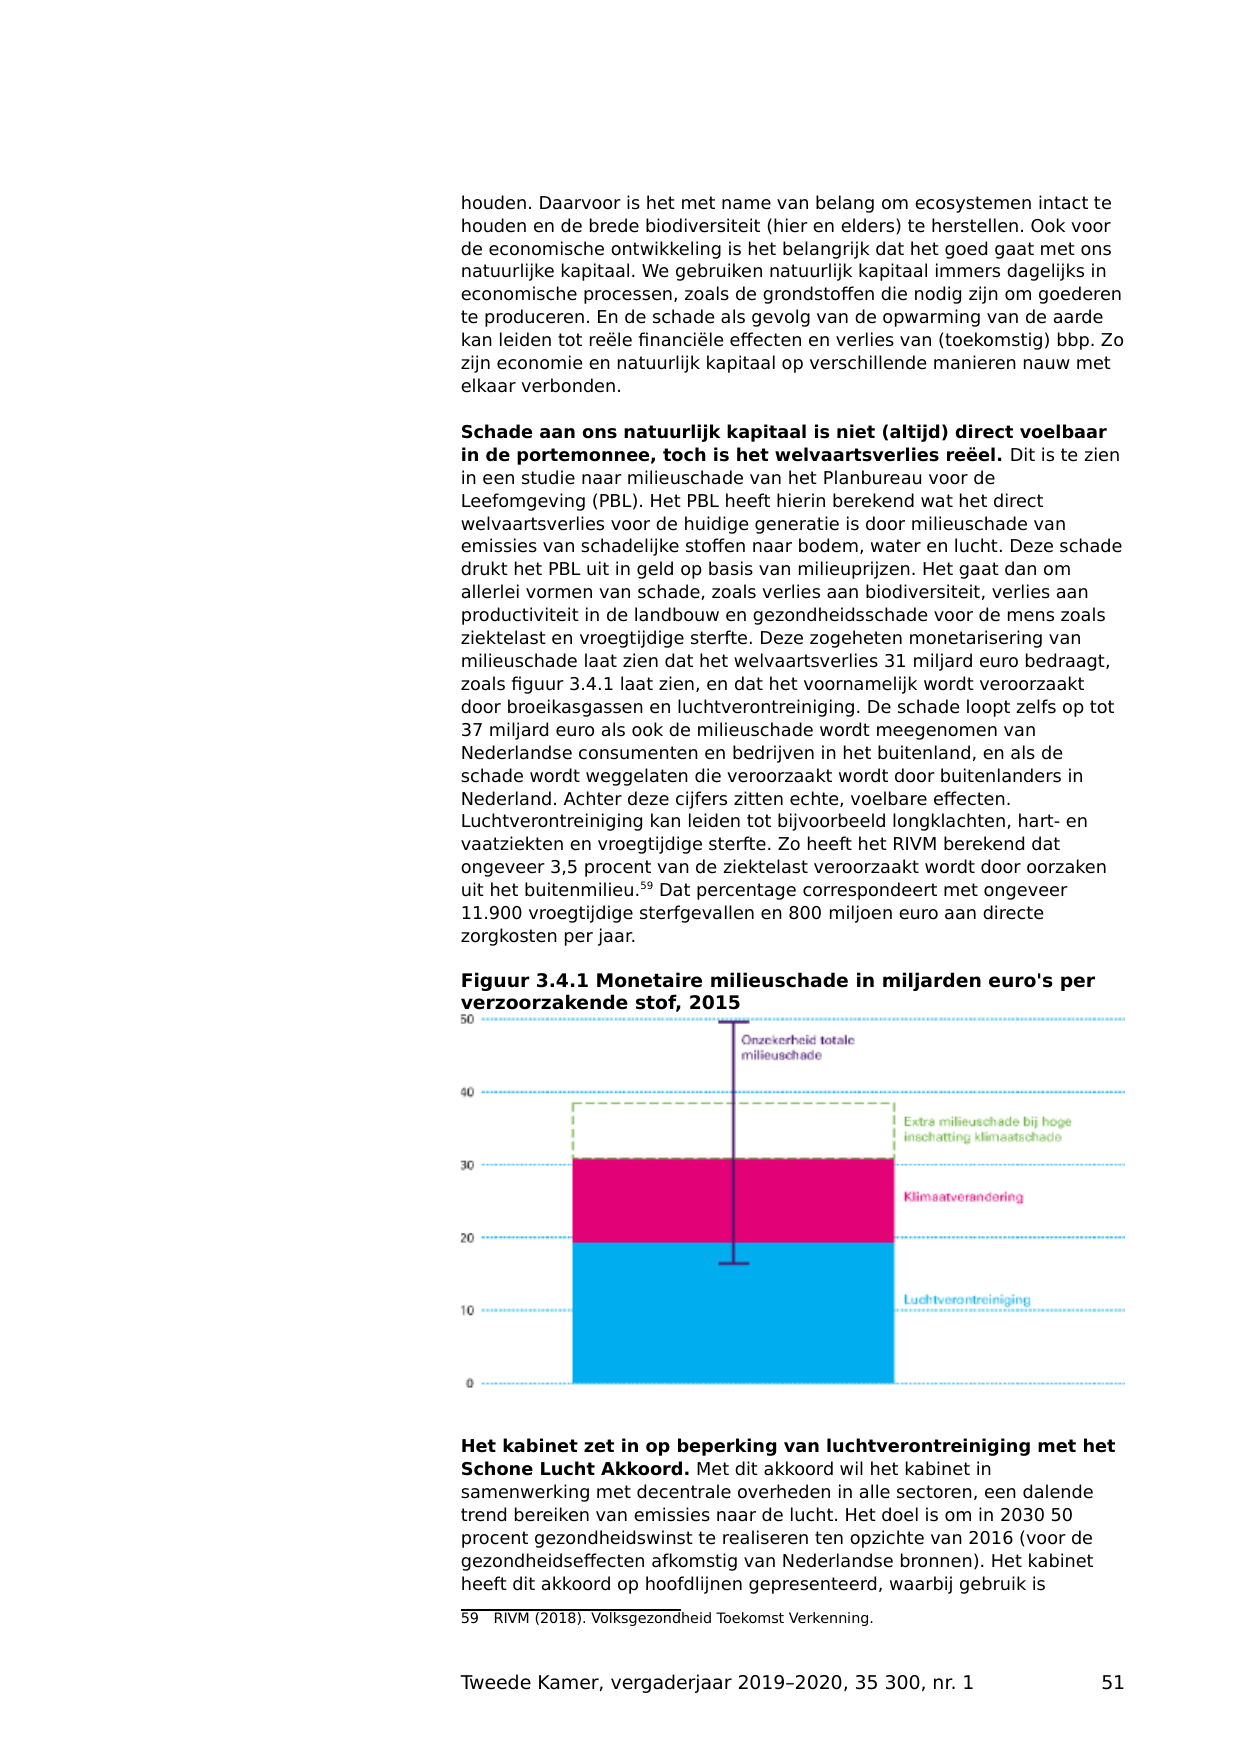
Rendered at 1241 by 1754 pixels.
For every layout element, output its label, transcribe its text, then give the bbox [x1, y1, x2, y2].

text __RIVM (2018). Volksgezondheid Toekomst Verkenning. [461, 1610, 1125, 1627]
text Schade aan ons natuurlijk kapitaal is niet (altijd) direct voelbaar in de portemonnee, toch is het welvaartsverlies reëel. Dit is te zien in een studie naar milieuschade van het Planbureau voor de Leefomgeving (PBL). Het PBL heeft hierin berekend wat het direct welvaartsverlies voor de huidige generatie is door milieuschade van emissies van schadelijke stoffen naar bodem, water en lucht. Deze schade drukt het PBL uit in geld op basis van milieuprijzen. Het gaat dan om allerlei vormen van schade, zoals verlies aan biodiversiteit, verlies aan productiviteit in de landbouw en gezondheidsschade voor de mens zoals ziektelast en vroegtijdige sterfte. Deze zogeheten monetarisering van milieuschade laat zien dat het welvaartsverlies 31 miljard euro bedraagt, zoals figuur 3.4.1 laat zien, en dat het voornamelijk wordt veroorzaakt door broeikasgassen en luchtverontreiniging. De schade loopt zelfs op tot 37 miljard euro als ook de milieuschade wordt meegenomen van Nederlandse consumenten en bedrijven in het buitenland, en als de schade wordt weggelaten die veroorzaakt wordt door buitenlanders in Nederland. Achter deze cijfers zitten echte, voelbare effecten. Luchtverontreiniging kan leiden tot bijvoorbeeld longklachten, hart- en vaatziekten en vroegtijdige sterfte. Zo heeft het RIVM berekend dat ongeveer 3,5 procent van de ziektelast veroorzaakt wordt door oorzaken uit het buitenmilieu. Dat percentage correspondeert met ongeveer 11.900 vroegtijdige sterfgevallen en 800 miljoen euro aan directe zorgkosten per jaar. [461, 420, 1125, 947]
text Het kabinet zet in op beperking van luchtverontreiniging met het Schone Lucht Akkoord. Met dit akkoord wil het kabinet in samenwerking met decentrale overheden in alle sectoren, een dalende trend bereiken van emissies naar de lucht. Het doel is om in 2030 50 procent gezondheidswinst te realiseren ten opzichte van 2016 (voor de gezondheidseffecten afkomstig van Nederlandse bronnen). Het kabinet heeft dit akkoord op hoofdlijnen gepresenteerd, waarbij gebruik is [461, 1434, 1125, 1595]
text houden. Daarvoor is het met name van belang om ecosystemen intact te houden en de brede biodiversiteit (hier en elders) te herstellen. Ook voor de economische ontwikkeling is het belangrijk dat het goed gaat met ons natuurlijke kapitaal. We gebruiken natuurlijk kapitaal immers dagelijks in economische processen, zoals de grondstoffen die nodig zijn om goederen te produceren. En de schade als gevolg van de opwarming van de aarde kan leiden tot reële financiële effecten en verlies van (toekomstig) bbp. Zo zijn economie en natuurlijk kapitaal op verschillende manieren nauw met elkaar verbonden. [461, 191, 1125, 397]
title Figuur 3.4.1 Monetaire milieuschade in miljarden euro's per verzoorzakende stof, 2015 [461, 970, 1125, 1013]
